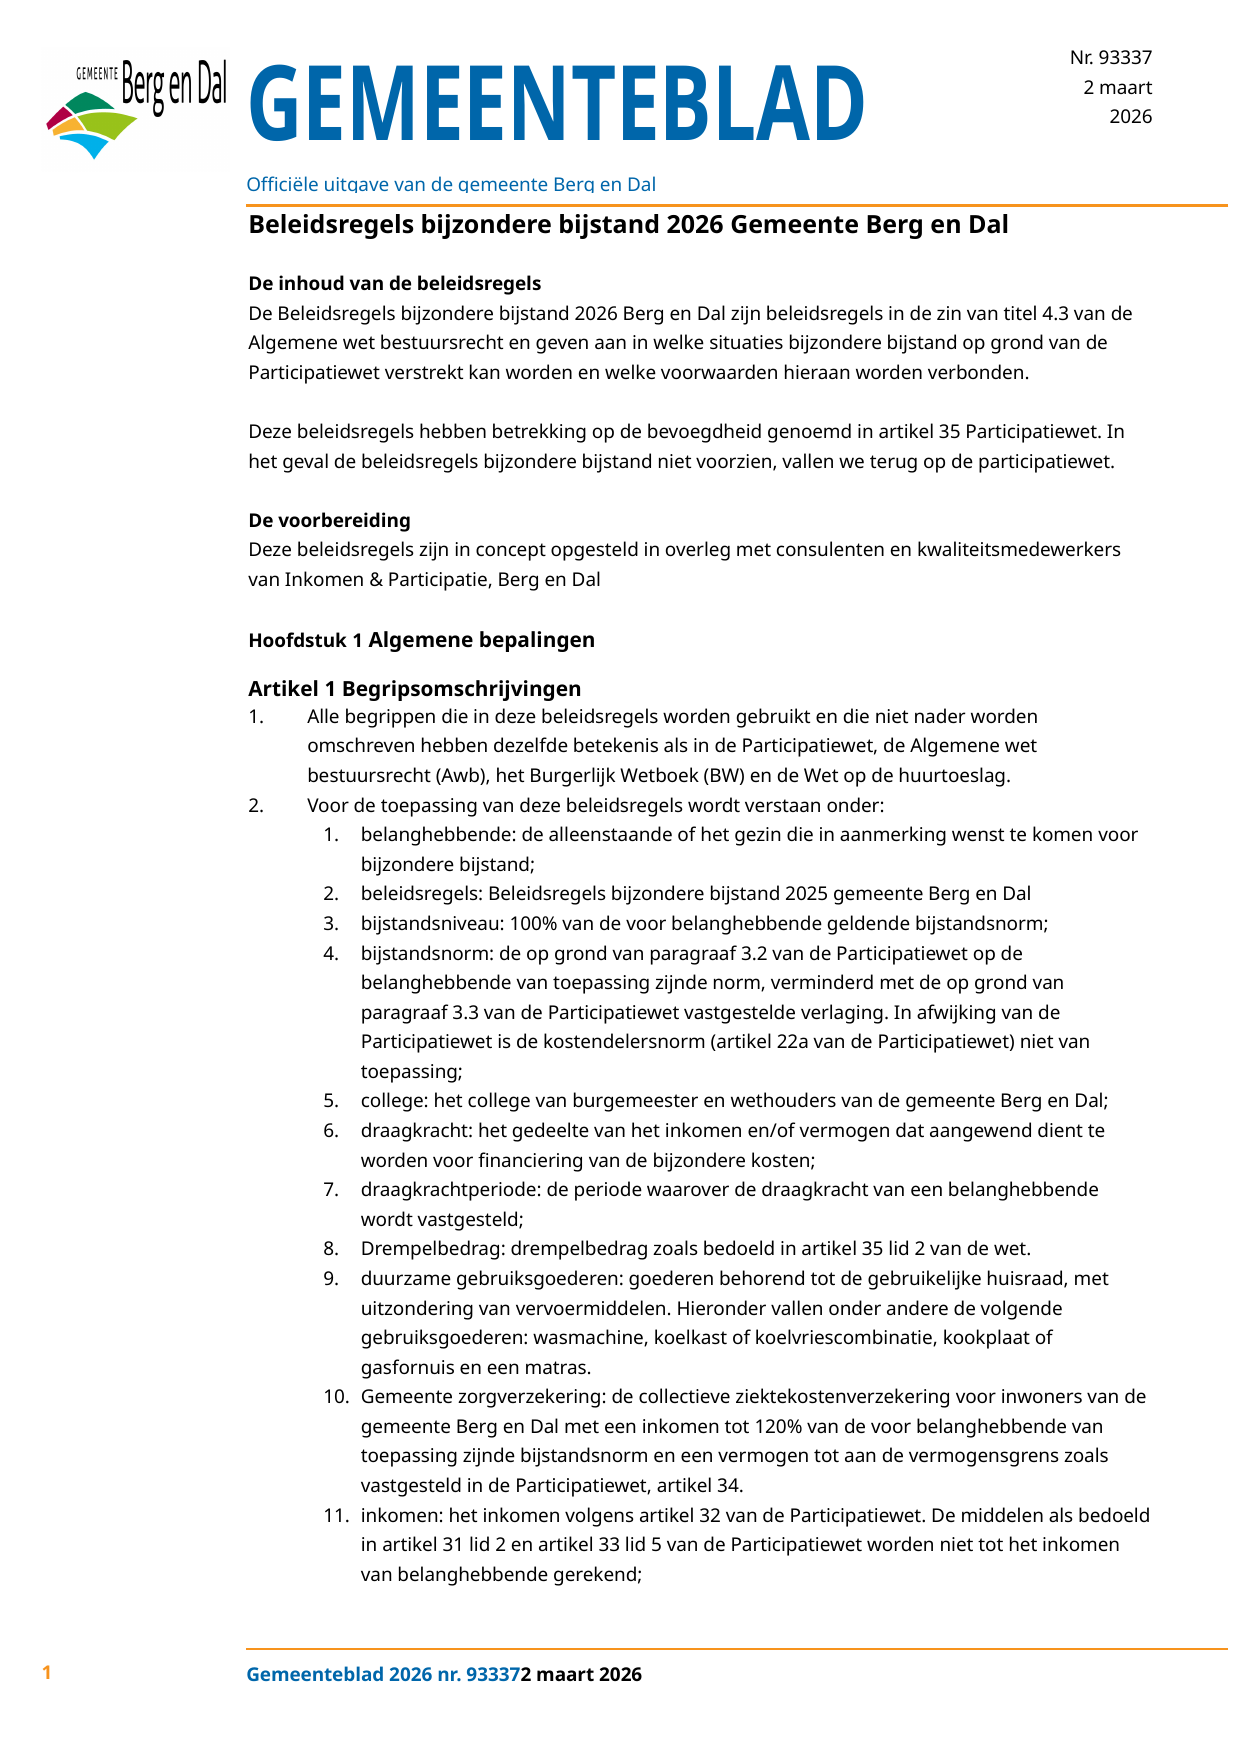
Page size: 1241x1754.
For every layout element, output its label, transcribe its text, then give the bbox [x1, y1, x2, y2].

list inkomen: het inkomen volgens artikel 32 van de Participatiewet. De middelen als bedoeld in artikel 31 lid 2 en artikel 33 lid 5 van de Participatiewet worden niet tot het inkomen van belanghebbende gerekend; [323, 1502, 1152, 1587]
list Alle begrippen die in deze beleidsregels worden gebruikt en die niet nader worden omschreven hebben dezelfde betekenis als in de Participatiewet, de Algemene wet bestuursrecht (Awb), het Burgerlijk Wetboek (BW) en de Wet op de huurtoeslag. [248, 703, 1152, 788]
list college: het college van burgemeester en wethouders van de gemeente Berg en Dal; [323, 1088, 1152, 1113]
list Drempelbedrag: drempelbedrag zoals bedoeld in artikel 35 lid 2 van de wet. [323, 1236, 1152, 1261]
list bijstandsniveau: 100% van de voor belanghebbende geldende bijstandsnorm; [323, 910, 1152, 936]
list belanghebbende: de alleenstaande of het gezin die in aanmerking wenst te komen voor bijzondere bijstand; [323, 821, 1152, 877]
text Hoofdstuk 1 Algemene bepalingen [248, 625, 1152, 654]
list duurzame gebruiksgoederen: goederen behorend tot de gebruikelijke huisraad, met uitzondering van vervoermiddelen. Hieronder vallen onder andere de volgende gebruiksgoederen: wasmachine, koelkast of koelvriescombinatie, kookplaat of gasfornuis en een matras. [323, 1265, 1152, 1379]
list draagkrachtperiode: de periode waarover de draagkracht van een belanghebbende wordt vastgesteld; [323, 1176, 1152, 1232]
list Voor de toepassing van deze beleidsregels wordt verstaan onder: [248, 792, 1152, 817]
text De voorbereiding [248, 507, 1152, 533]
picture [41, 47, 231, 172]
list bijstandsnorm: de op grond van paragraaf 3.2 van de Participatiewet op de belanghebbende van toepassing zijnde norm, verminderd met de op grond van paragraaf 3.3 van de Participatiewet vastgestelde verlaging. In afwijking van de Participatiewet is de kostendelersnorm (artikel 22a van de Participatiewet) niet van toepassing; [323, 940, 1152, 1084]
text Deze beleidsregels zijn in concept opgesteld in overleg met consulenten en kwaliteitsmedewerkers van Inkomen & Participatie, Berg en Dal [248, 537, 1152, 592]
list draagkracht: het gedeelte van het inkomen en/of vermogen dat aangewend dient te worden voor financiering van de bijzondere kosten; [323, 1117, 1152, 1172]
text Deze beleidsregels hebben betrekking op de bevoegdheid genoemd in artikel 35 Participatiewet. In het geval de beleidsregels bijzondere bijstand niet voorzien, vallen we terug op de participatiewet. [248, 418, 1152, 473]
text De Beleidsregels bijzondere bijstand 2026 Berg en Dal zijn beleidsregels in de zin van titel 4.3 van de Algemene wet bestuursrecht en geven aan in welke situaties bijzondere bijstand op grond van de Participatiewet verstrekt kan worden en welke voorwaarden hieraan worden verbonden. [248, 300, 1152, 385]
text De inhoud van de beleidsregels [248, 270, 1152, 296]
text Beleidsregels bijzondere bijstand 2026 Gemeente Berg en Dal [248, 207, 1152, 241]
list beleidsregels: Beleidsregels bijzondere bijstand 2025 gemeente Berg en Dal [323, 881, 1152, 906]
text Artikel 1 Begripsomschrijvingen [248, 674, 1152, 703]
list Gemeente zorgverzekering: de collectieve ziektekostenverzekering voor inwoners van de gemeente Berg en Dal met een inkomen tot 120% van de voor belanghebbende van toepassing zijnde bijstandsnorm en een vermogen tot aan de vermogensgrens zoals vastgesteld in de Participatiewet, artikel 34. [323, 1383, 1152, 1498]
